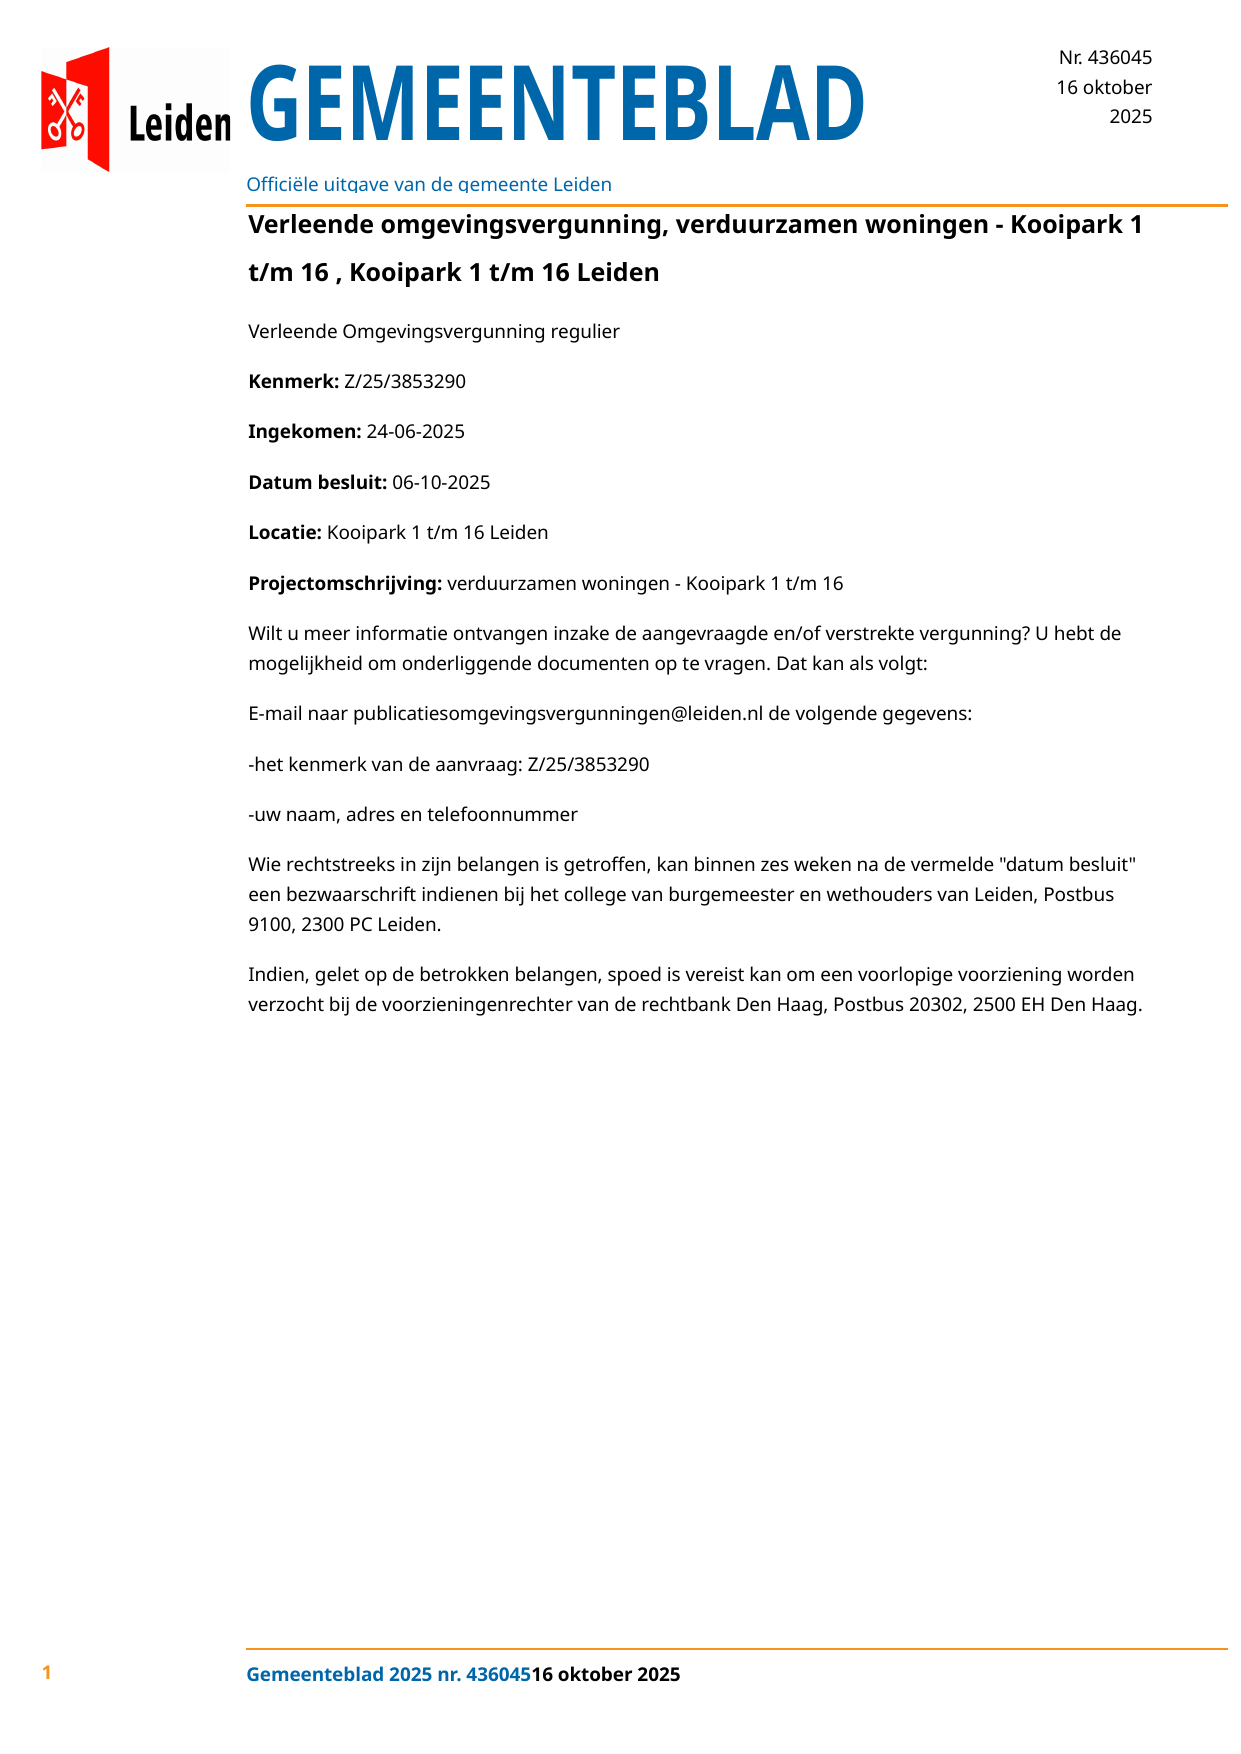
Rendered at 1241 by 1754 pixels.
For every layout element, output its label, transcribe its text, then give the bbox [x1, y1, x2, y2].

text Wilt u meer informatie ontvangen inzake de aangevraagde en/of verstrekte vergunning? U hebt de mogelijkheid om onderliggende documenten op te vragen. Dat kan als volgt: [248, 620, 1152, 676]
text Datum besluit: 06-10-2025 [248, 469, 1152, 495]
text E-mail naar publicatiesomgevingsvergunningen@leiden.nl de volgende gegevens: [248, 700, 1152, 726]
picture [41, 47, 231, 172]
text -het kenmerk van de aanvraag: Z/25/3853290 [248, 751, 1152, 777]
text Verleende omgevingsvergunning, verduurzamen woningen - Kooipark 1 t/m 16 , Kooipark 1 t/m 16 Leiden [248, 207, 1152, 288]
text -uw naam, adres en telefoonnummer [248, 801, 1152, 827]
text Verleende Omgevingsvergunning regulier [248, 318, 1152, 344]
text Kenmerk: Z/25/3853290 [248, 368, 1152, 394]
text Ingekomen: 24-06-2025 [248, 419, 1152, 444]
text Locatie: Kooipark 1 t/m 16 Leiden [248, 519, 1152, 545]
text Projectomschrijving: verduurzamen woningen - Kooipark 1 t/m 16 [248, 570, 1152, 596]
text Wie rechtstreeks in zijn belangen is getroffen, kan binnen zes weken na de vermelde "datum besluit" een bezwaarschrift indienen bij het college van burgemeester en wethouders van Leiden, Postbus 9100, 2300 PC Leiden. [248, 852, 1152, 937]
text Indien, gelet op de betrokken belangen, spoed is vereist kan om een voorlopige voorziening worden verzocht bij de voorzieningenrechter van de rechtbank Den Haag, Postbus 20302, 2500 EH Den Haag. [248, 961, 1152, 1017]
